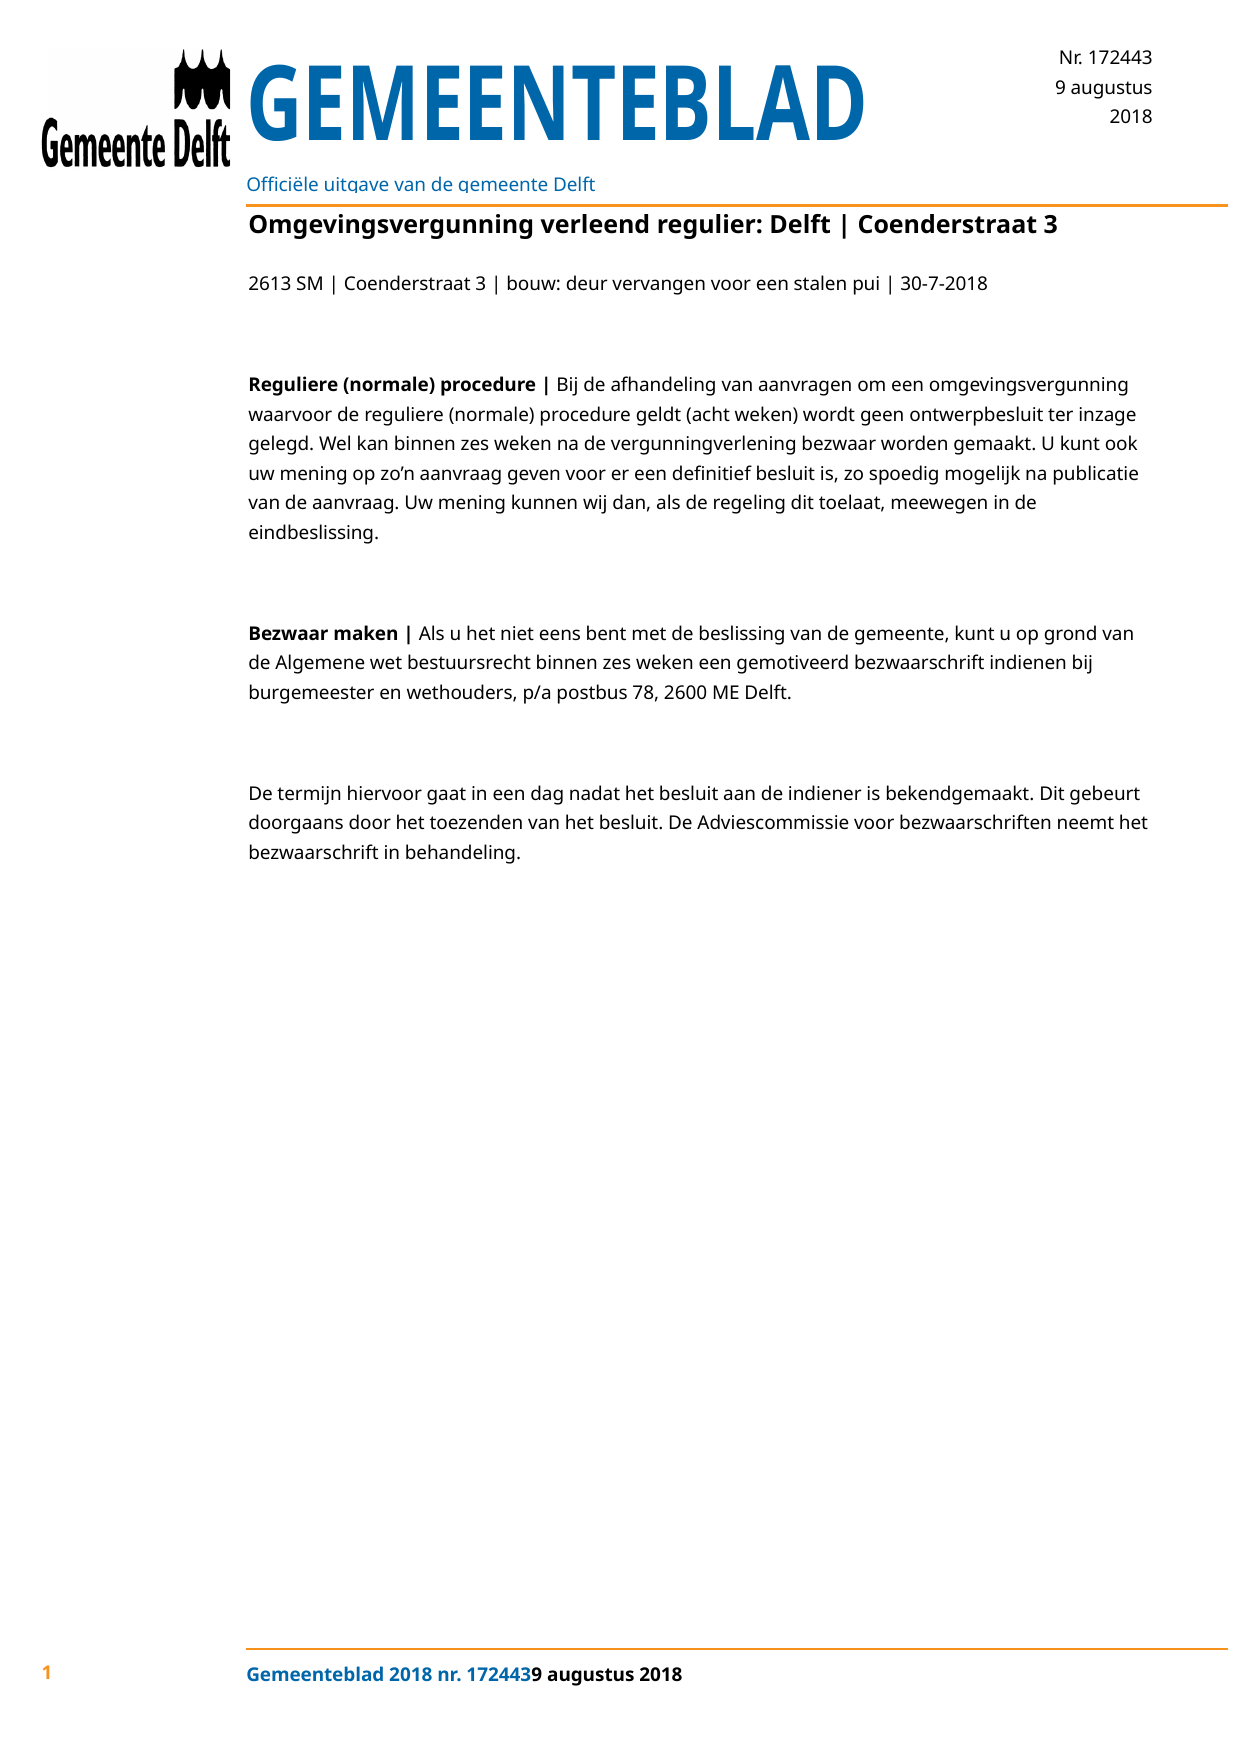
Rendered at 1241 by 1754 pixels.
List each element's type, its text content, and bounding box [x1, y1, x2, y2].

picture [41, 47, 231, 172]
text De termijn hiervoor gaat in een dag nadat het besluit aan de indiener is bekendgemaakt. Dit gebeurt doorgaans door het toezenden van het besluit. De Adviescommissie voor bezwaarschriften neemt het bezwaarschrift in behandeling. [248, 780, 1152, 865]
text Reguliere (normale) procedure | Bij de afhandeling van aanvragen om een omgevingsvergunning waarvoor de reguliere (normale) procedure geldt (acht weken) wordt geen ontwerpbesluit ter inzage gelegd. Wel kan binnen zes weken na de vergunningverlening bezwaar worden gemaakt. U kunt ook uw mening op zo’n aanvraag geven voor er een definitief besluit is, zo spoedig mogelijk na publicatie van de aanvraag. Uw mening kunnen wij dan, als de regeling dit toelaat, meewegen in de eindbeslissing. [248, 371, 1152, 545]
text 2613 SM | Coenderstraat 3 | bouw: deur vervangen voor een stalen pui | 30-7-2018 [248, 270, 1152, 296]
text Omgevingsvergunning verleend regulier: Delft | Coenderstraat 3 [248, 207, 1152, 241]
text Bezwaar maken | Als u het niet eens bent met de beslissing van de gemeente, kunt u op grond van de Algemene wet bestuursrecht binnen zes weken een gemotiveerd bezwaarschrift indienen bij burgemeester en wethouders, p/a postbus 78, 2600 ME Delft. [248, 620, 1152, 705]
